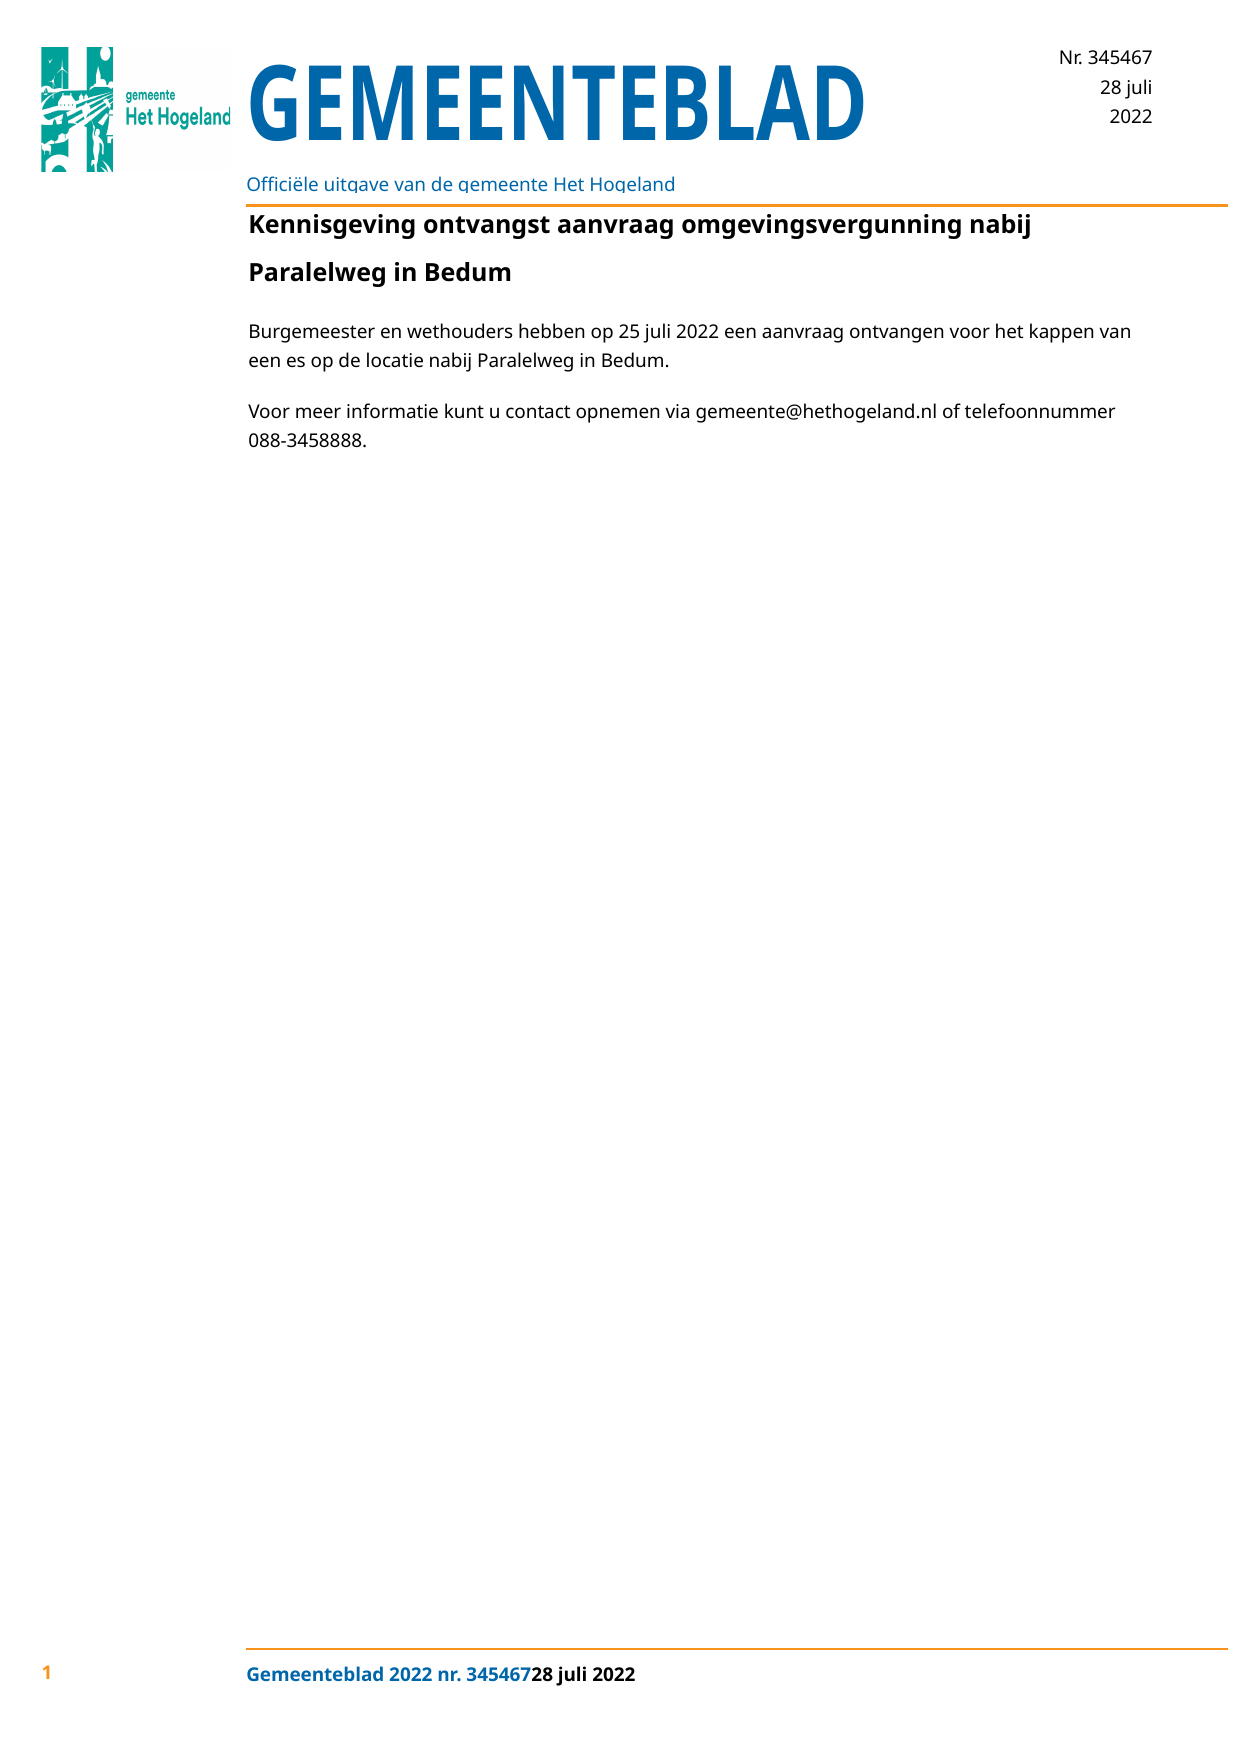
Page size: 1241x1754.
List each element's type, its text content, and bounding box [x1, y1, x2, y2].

text Burgemeester en wethouders hebben op 25 juli 2022 een aanvraag ontvangen voor het kappen van een es op de locatie nabij Paralelweg in Bedum. [248, 318, 1152, 373]
text Voor meer informatie kunt u contact opnemen via gemeente@hethogeland.nl of telefoonnummer 088-3458888. [248, 398, 1152, 453]
text Kennisgeving ontvangst aanvraag omgevingsvergunning nabij Paralelweg in Bedum [248, 207, 1152, 288]
picture [41, 47, 231, 172]
